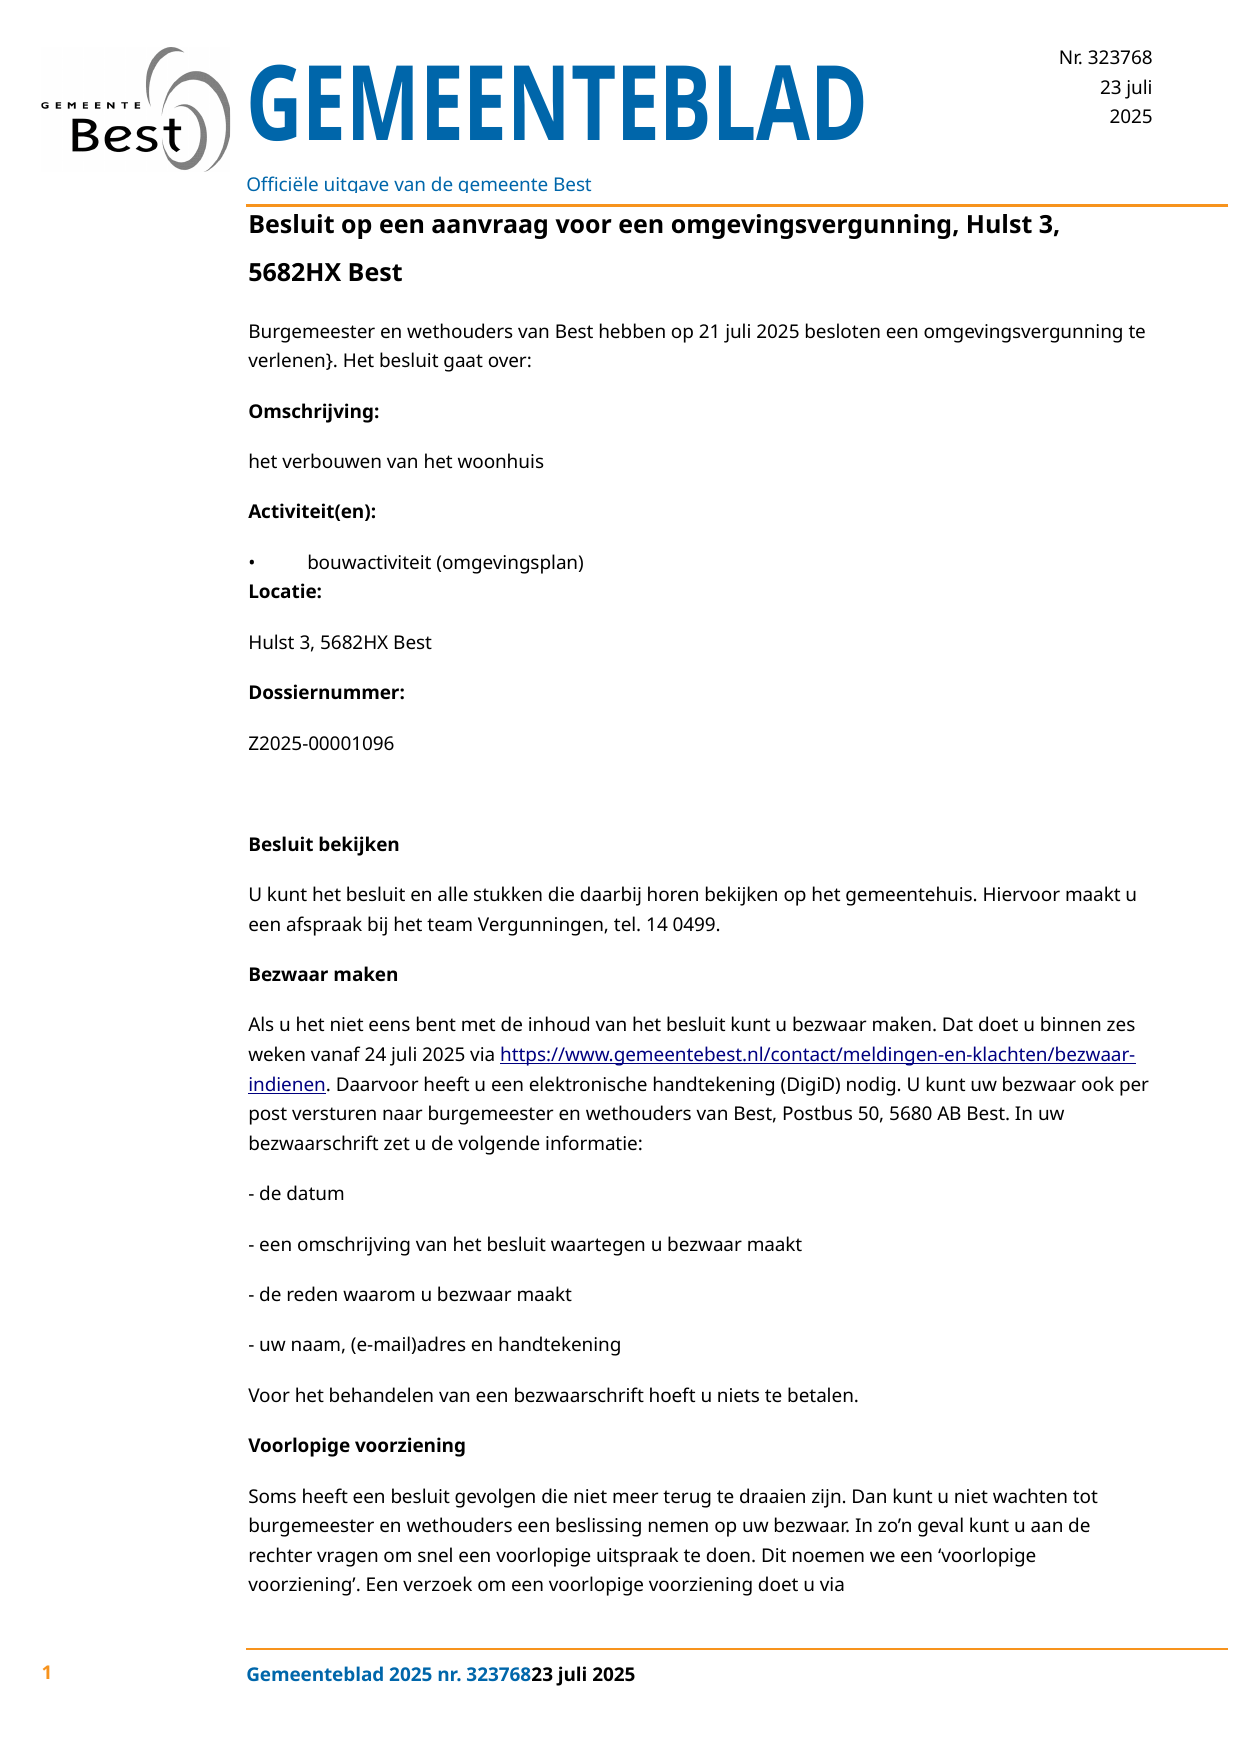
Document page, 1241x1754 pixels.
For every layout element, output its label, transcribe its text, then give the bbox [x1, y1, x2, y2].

text - uw naam, (e-mail)adres en handtekening [248, 1332, 1152, 1357]
text - de datum [248, 1180, 1152, 1206]
text Z2025-00001096 [248, 730, 1152, 756]
text Locatie: [248, 579, 1152, 604]
text Hulst 3, 5682HX Best [248, 629, 1152, 655]
text - een omschrijving van het besluit waartegen u bezwaar maakt [248, 1231, 1152, 1257]
text - de reden waarom u bezwaar maakt [248, 1281, 1152, 1307]
text Besluit op een aanvraag voor een omgevingsvergunning, Hulst 3, 5682HX Best [248, 207, 1152, 288]
text Voorlopige voorziening [248, 1432, 1152, 1458]
text Burgemeester en wethouders van Best hebben op 21 juli 2025 besloten een omgevingsvergunning te verlenen}. Het besluit gaat over: [248, 318, 1152, 373]
text U kunt het besluit en alle stukken die daarbij horen bekijken op het gemeentehuis. Hiervoor maakt u een afspraak bij het team Vergunningen, tel. 14 0499. [248, 881, 1152, 937]
text Bezwaar maken [248, 961, 1152, 987]
text Voor het behandelen van een bezwaarschrift hoeft u niets te betalen. [248, 1382, 1152, 1408]
list bouwactiviteit (omgevingsplan) [248, 549, 1152, 575]
picture [41, 47, 231, 172]
text Dossiernummer: [248, 679, 1152, 705]
text Besluit bekijken [248, 831, 1152, 857]
text het verbouwen van het woonhuis [248, 448, 1152, 474]
text Soms heeft een besluit gevolgen die niet meer terug te draaien zijn. Dan kunt u niet wachten tot burgemeester en wethouders een beslissing nemen op uw bezwaar. In zo’n geval kunt u aan de rechter vragen om snel een voorlopige uitspraak te doen. Dit noemen we een ‘voorlopige voorziening’. Een verzoek om een voorlopige voorziening doet u via [248, 1483, 1152, 1597]
text Omschrijving: [248, 398, 1152, 424]
text Als u het niet eens bent met de inhoud van het besluit kunt u bezwaar maken. Dat doet u binnen zes weken vanaf 24 juli 2025 via https://www.gemeentebest.nl/contact/meldingen-en-klachten/bezwaar-indienen. Daarvoor heeft u een elektronische handtekening (DigiD) nodig. U kunt uw bezwaar ook per post versturen naar burgemeester en wethouders van Best, Postbus 50, 5680 AB Best. In uw bezwaarschrift zet u de volgende informatie: [248, 1012, 1152, 1156]
text Activiteit(en): [248, 499, 1152, 524]
